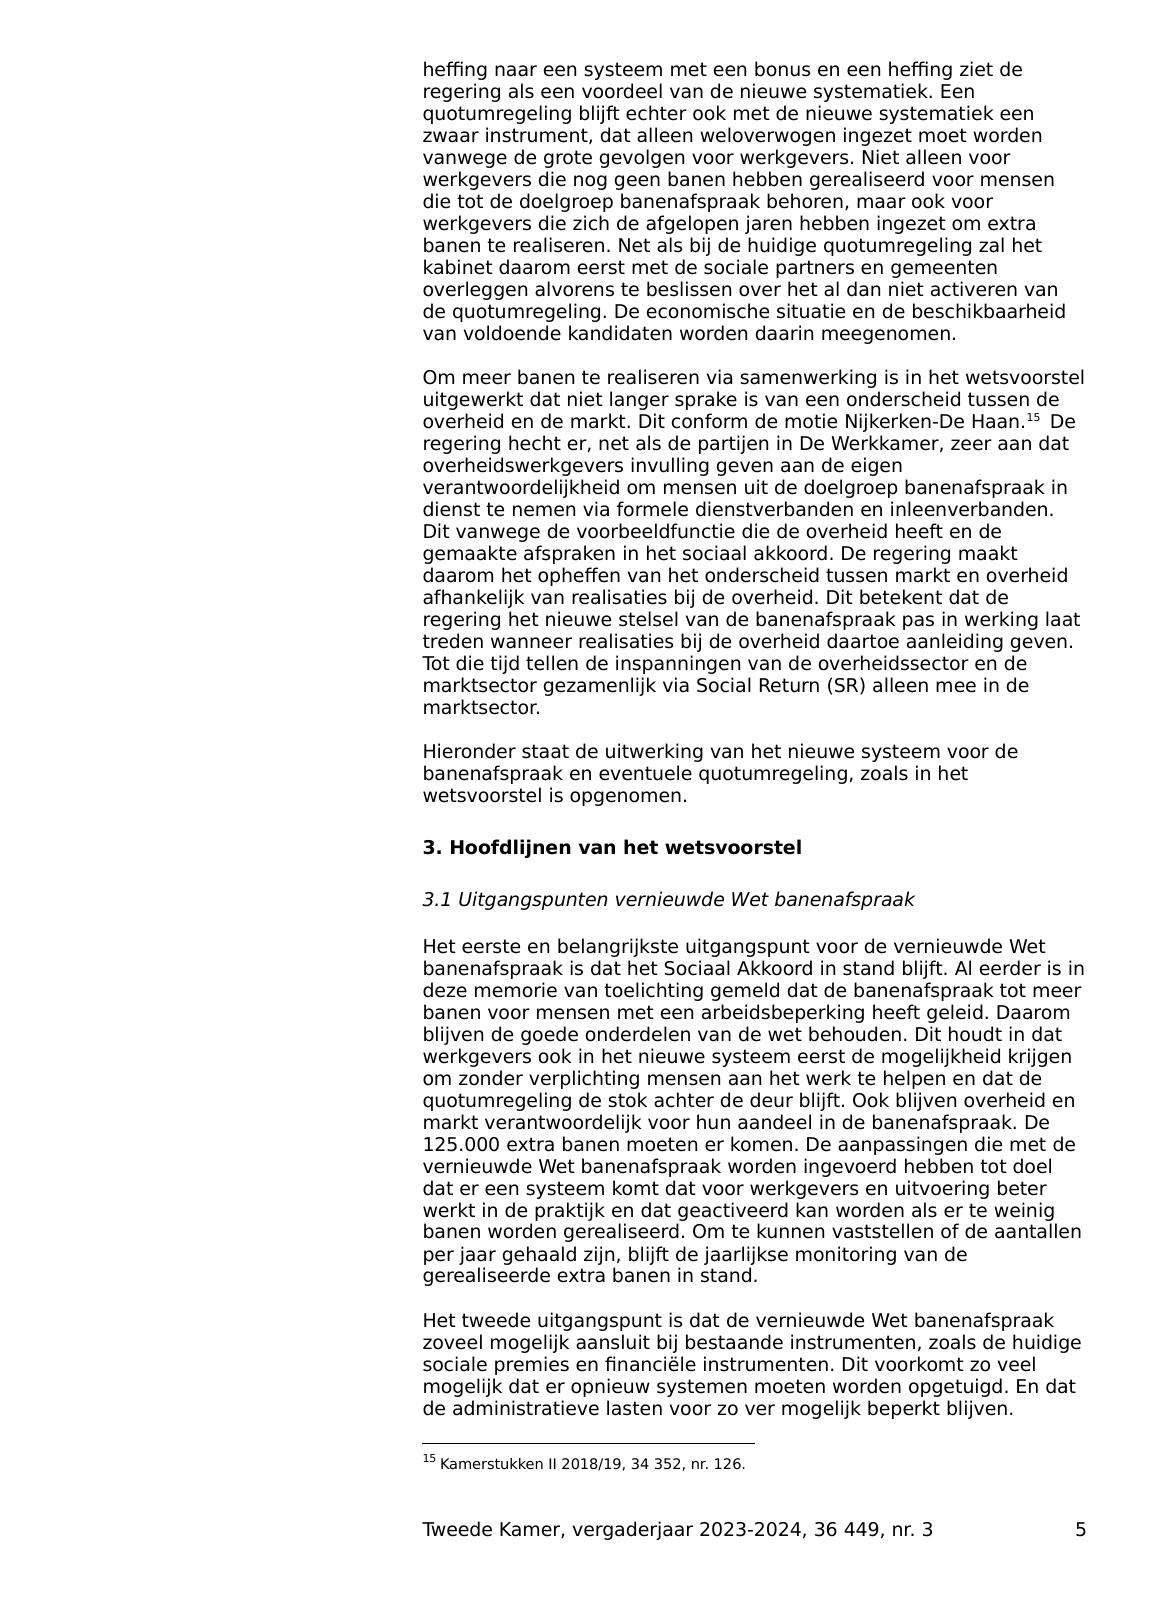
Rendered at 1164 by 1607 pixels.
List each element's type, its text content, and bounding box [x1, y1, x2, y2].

text Hieronder staat de uitwerking van het nieuwe systeem voor de banenafspraak en eventuele quotumregeling, zoals in het wetsvoorstel is opgenomen. [422, 741, 1087, 807]
text Het tweede uitgangspunt is dat de vernieuwde Wet banenafspraak zoveel mogelijk aansluit bij bestaande instrumenten, zoals de huidige sociale premies en financiële instrumenten. Dit voorkomt zo veel mogelijk dat er opnieuw systemen moeten worden opgetuigd. En dat de administratieve lasten voor zo ver mogelijk beperkt blijven. [422, 1309, 1087, 1419]
subtitle 3. Hoofdlijnen van het wetsvoorstel [422, 837, 1087, 859]
text Kamerstukken II 2018/19, 34 352, nr. 126. [422, 1452, 1087, 1474]
subtitle 3.1 Uitgangspunten vernieuwde Wet banenafspraak [422, 889, 1087, 911]
text Om meer banen te realiseren via samenwerking is in het wetsvoorstel uitgewerkt dat niet langer sprake is van een onderscheid tussen de overheid en de markt. Dit conform de motie Nijkerken-De Haan. De regering hecht er, net als de partijen in De Werkkamer, zeer aan dat overheidswerkgevers invulling geven aan de eigen verantwoordelijkheid om mensen uit de doelgroep banenafspraak in dienst te nemen via formele dienstverbanden en inleenverbanden. Dit vanwege de voorbeeldfunctie die de overheid heeft en de gemaakte afspraken in het sociaal akkoord. De regering maakt daarom het opheffen van het onderscheid tussen markt en overheid afhankelijk van realisaties bij de overheid. Dit betekent dat de regering het nieuwe stelsel van de banenafspraak pas in werking laat treden wanneer realisaties bij de overheid daartoe aanleiding geven. Tot die tijd tellen de inspanningen van de overheidssector en de marktsector gezamenlijk via Social Return (SR) alleen mee in de marktsector. [422, 367, 1087, 719]
text Het eerste en belangrijkste uitgangspunt voor de vernieuwde Wet banenafspraak is dat het Sociaal Akkoord in stand blijft. Al eerder is in deze memorie van toelichting gemeld dat de banenafspraak tot meer banen voor mensen met een arbeidsbeperking heeft geleid. Daarom blijven de goede onderdelen van de wet behouden. Dit houdt in dat werkgevers ook in het nieuwe systeem eerst de mogelijkheid krijgen om zonder verplichting mensen aan het werk te helpen en dat de quotumregeling de stok achter de deur blijft. Ook blijven overheid en markt verantwoordelijk voor hun aandeel in de banenafspraak. De 125.000 extra banen moeten er komen. De aanpassingen die met de vernieuwde Wet banenafspraak worden ingevoerd hebben tot doel dat er een systeem komt dat voor werkgevers en uitvoering beter werkt in de praktijk en dat geactiveerd kan worden als er te weinig banen worden gerealiseerd. Om te kunnen vaststellen of de aantallen per jaar gehaald zijn, blijft de jaarlijkse monitoring van de gerealiseerde extra banen in stand. [422, 936, 1087, 1287]
text heffing naar een systeem met een bonus en een heffing ziet de regering als een voordeel van de nieuwe systematiek. Een quotumregeling blijft echter ook met de nieuwe systematiek een zwaar instrument, dat alleen weloverwogen ingezet moet worden vanwege de grote gevolgen voor werkgevers. Niet alleen voor werkgevers die nog geen banen hebben gerealiseerd voor mensen die tot de doelgroep banenafspraak behoren, maar ook voor werkgevers die zich de afgelopen jaren hebben ingezet om extra banen te realiseren. Net als bij de huidige quotumregeling zal het kabinet daarom eerst met de sociale partners en gemeenten overleggen alvorens te beslissen over het al dan niet activeren van de quotumregeling. De economische situatie en de beschikbaarheid van voldoende kandidaten worden daarin meegenomen. [422, 59, 1087, 345]
